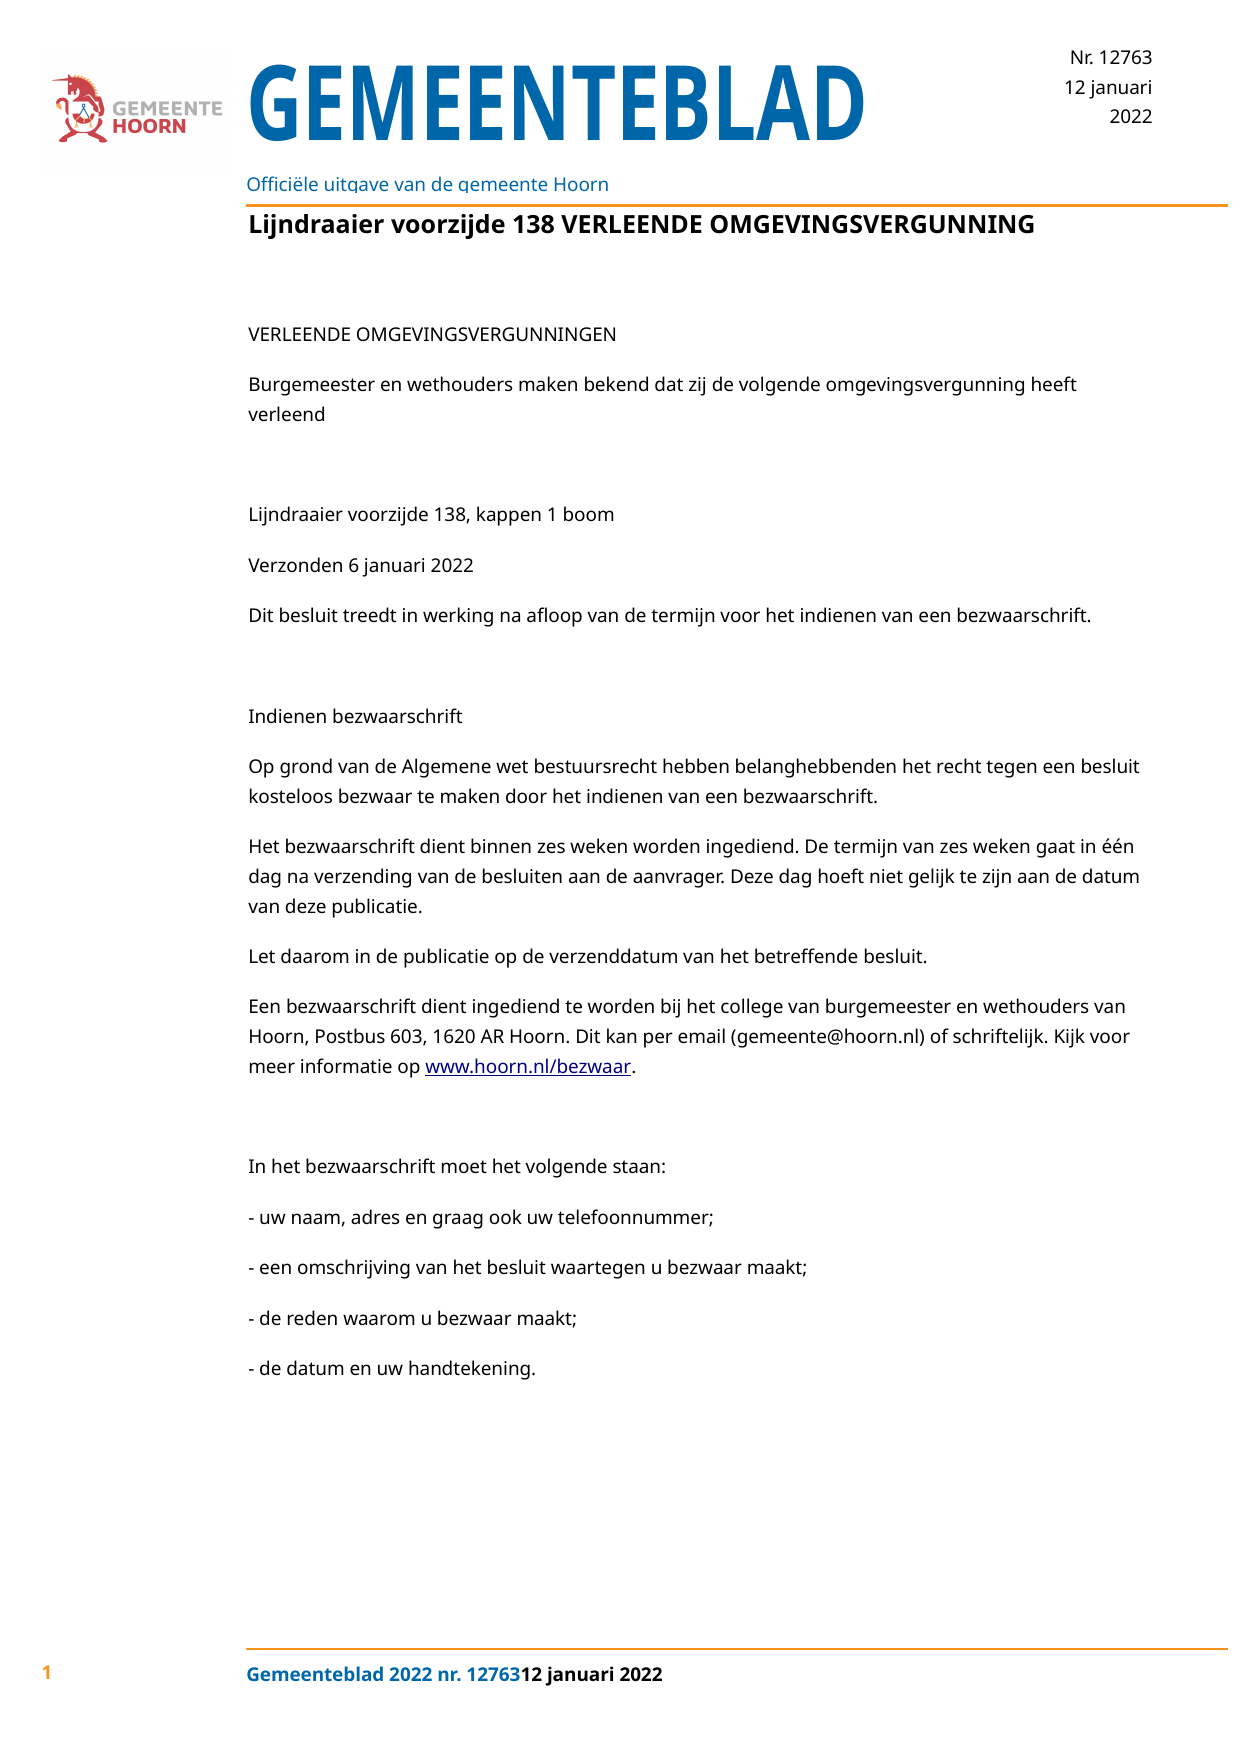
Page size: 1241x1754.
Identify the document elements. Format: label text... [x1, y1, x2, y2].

text Op grond van de Algemene wet bestuursrecht hebben belanghebbenden het recht tegen een besluit kosteloos bezwaar te maken door het indienen van een bezwaarschrift. [248, 754, 1152, 809]
text VERLEENDE OMGEVINGSVERGUNNINGEN [248, 321, 1152, 346]
picture [41, 47, 231, 172]
text Burgemeester en wethouders maken bekend dat zij de volgende omgevingsvergunning heeft verleend [248, 371, 1152, 426]
text - de datum en uw handtekening. [248, 1355, 1152, 1381]
text Het bezwaarschrift dient binnen zes weken worden ingediend. De termijn van zes weken gaat in één dag na verzending van de besluiten aan de aanvrager. Deze dag hoeft niet gelijk te zijn aan de datum van deze publicatie. [248, 834, 1152, 918]
text Een bezwaarschrift dient ingediend te worden bij het college van burgemeester en wethouders van Hoorn, Postbus 603, 1620 AR Hoorn. Dit kan per email (gemeente@hoorn.nl) of schriftelijk. Kijk voor meer informatie op www.hoorn.nl/bezwaar. [248, 994, 1152, 1078]
text Let daarom in de publicatie op de verzenddatum van het betreffende besluit. [248, 943, 1152, 969]
text In het bezwaarschrift moet het volgende staan: [248, 1154, 1152, 1179]
text Indienen bezwaarschrift [248, 703, 1152, 729]
text - uw naam, adres en graag ook uw telefoonnummer; [248, 1204, 1152, 1230]
text Dit besluit treedt in werking na afloop van de termijn voor het indienen van een bezwaarschrift. [248, 602, 1152, 628]
text Lijndraaier voorzijde 138 VERLEENDE OMGEVINGSVERGUNNING [248, 207, 1152, 241]
text - de reden waarom u bezwaar maakt; [248, 1305, 1152, 1331]
text Lijndraaier voorzijde 138, kappen 1 boom [248, 502, 1152, 527]
text - een omschrijving van het besluit waartegen u bezwaar maakt; [248, 1254, 1152, 1280]
text Verzonden 6 januari 2022 [248, 552, 1152, 578]
